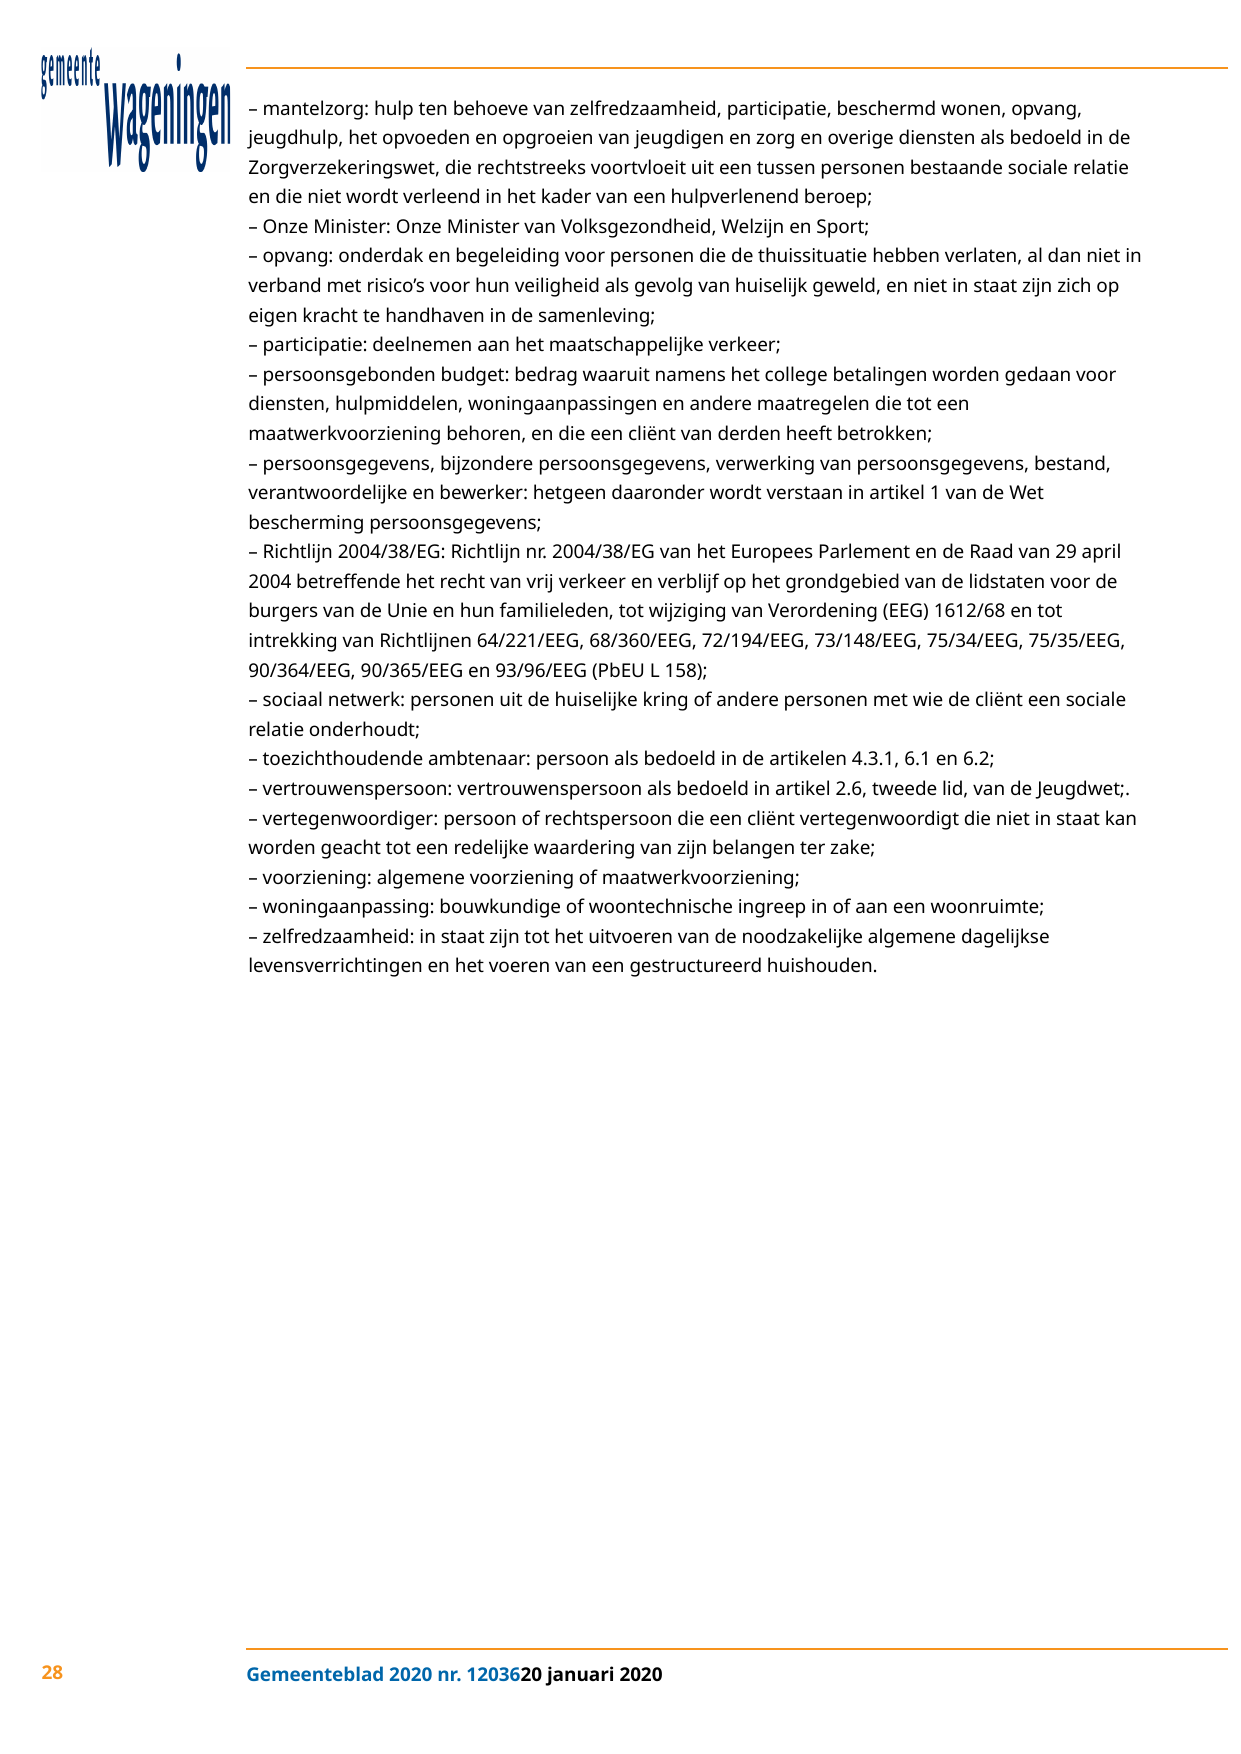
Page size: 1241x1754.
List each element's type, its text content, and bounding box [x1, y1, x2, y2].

text – participatie: deelnemen aan het maatschappelijke verkeer; [248, 331, 1152, 357]
text – opvang: onderdak en begeleiding voor personen die de thuissituatie hebben verlaten, al dan niet in verband met risico’s voor hun veiligheid als gevolg van huiselijk geweld, en niet in staat zijn zich op eigen kracht te handhaven in de samenleving; [248, 243, 1152, 328]
text – sociaal netwerk: personen uit de huiselijke kring of andere personen met wie de cliënt een sociale relatie onderhoudt; [248, 686, 1152, 742]
text – toezichthoudende ambtenaar: persoon als bedoeld in de artikelen 4.3.1, 6.1 en 6.2; [248, 746, 1152, 771]
text – zelfredzaamheid: in staat zijn tot het uitvoeren van de noodzakelijke algemene dagelijkse levensverrichtingen en het voeren van een gestructureerd huishouden. [248, 923, 1152, 978]
text – Richtlijn 2004/38/EG: Richtlijn nr. 2004/38/EG van het Europees Parlement en de Raad van 29 april 2004 betreffende het recht van vrij verkeer en verblijf op het grondgebied van de lidstaten voor de burgers van de Unie en hun familieleden, tot wijziging van Verordening (EEG) 1612/68 en tot intrekking van Richtlijnen 64/221/EEG, 68/360/EEG, 72/194/EEG, 73/148/EEG, 75/34/EEG, 75/35/EEG, 90/364/EEG, 90/365/EEG en 93/96/EEG (PbEU L 158); [248, 538, 1152, 683]
text – voorziening: algemene voorziening of maatwerkvoorziening; [248, 864, 1152, 890]
text – vertegenwoordiger: persoon of rechtspersoon die een cliënt vertegenwoordigt die niet in staat kan worden geacht tot een redelijke waardering van zijn belangen ter zake; [248, 805, 1152, 860]
text – mantelzorg: hulp ten behoeve van zelfredzaamheid, participatie, beschermd wonen, opvang, jeugdhulp, het opvoeden en opgroeien van jeugdigen en zorg en overige diensten als bedoeld in de Zorgverzekeringswet, die rechtstreeks voortvloeit uit een tussen personen bestaande sociale relatie en die niet wordt verleend in het kader van een hulpverlenend beroep; [248, 95, 1152, 209]
picture [41, 47, 231, 172]
text – persoonsgegevens, bijzondere persoonsgegevens, verwerking van persoonsgegevens, bestand, verantwoordelijke en bewerker: hetgeen daaronder wordt verstaan in artikel 1 van de Wet bescherming persoonsgegevens; [248, 450, 1152, 535]
text – Onze Minister: Onze Minister van Volksgezondheid, Welzijn en Sport; [248, 213, 1152, 239]
text – woningaanpassing: bouwkundige of woontechnische ingreep in of aan een woonruimte; [248, 893, 1152, 919]
text – vertrouwenspersoon: vertrouwenspersoon als bedoeld in artikel 2.6, tweede lid, van de Jeugdwet;. [248, 775, 1152, 801]
text – persoonsgebonden budget: bedrag waaruit namens het college betalingen worden gedaan voor diensten, hulpmiddelen, woningaanpassingen en andere maatregelen die tot een maatwerkvoorziening behoren, en die een cliënt van derden heeft betrokken; [248, 361, 1152, 446]
